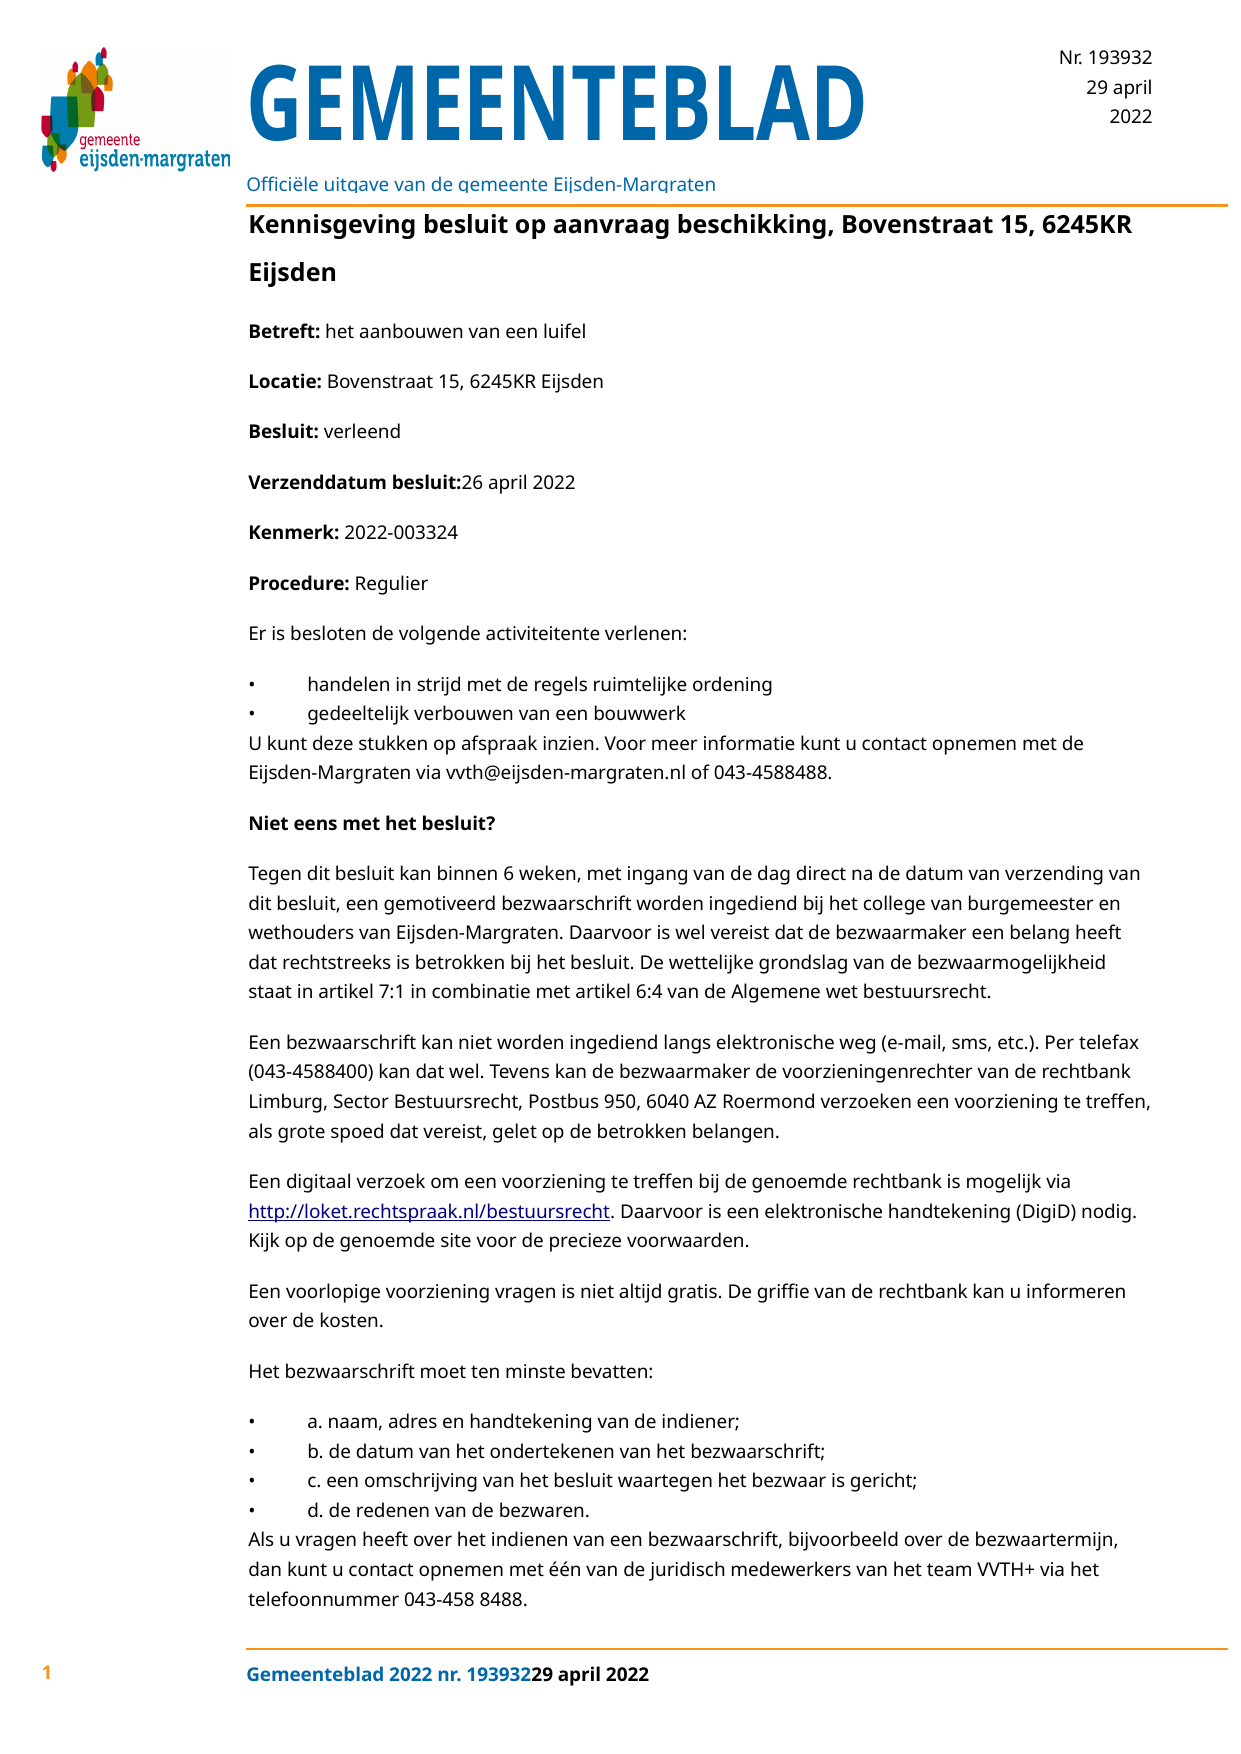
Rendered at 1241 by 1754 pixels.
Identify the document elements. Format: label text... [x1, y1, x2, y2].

text Tegen dit besluit kan binnen 6 weken, met ingang van de dag direct na de datum van verzending van dit besluit, een gemotiveerd bezwaarschrift worden ingediend bij het college van burgemeester en wethouders van Eijsden-Margraten. Daarvoor is wel vereist dat de bezwaarmaker een belang heeft dat rechtstreeks is betrokken bij het besluit. De wettelijke grondslag van de bezwaarmogelijkheid staat in artikel 7:1 in combinatie met artikel 6:4 van de Algemene wet bestuursrecht. [248, 860, 1152, 1004]
text Procedure: Regulier [248, 570, 1152, 596]
text Een digitaal verzoek om een voorziening te treffen bij de genoemde rechtbank is mogelijk via http://loket.rechtspraak.nl/bestuursrecht. Daarvoor is een elektronische handtekening (DigiD) nodig. Kijk op de genoemde site voor de precieze voorwaarden. [248, 1168, 1152, 1253]
text Als u vragen heeft over het indienen van een bezwaarschrift, bijvoorbeeld over de bezwaartermijn, dan kunt u contact opnemen met één van de juridisch medewerkers van het team VVTH+ via het telefoonnummer 043-458 8488. [248, 1527, 1152, 1612]
text Besluit: verleend [248, 419, 1152, 444]
list d. de redenen van de bezwaren. [248, 1497, 1152, 1523]
picture [41, 47, 231, 172]
text Een voorlopige voorziening vragen is niet altijd gratis. De griffie van de rechtbank kan u informeren over de kosten. [248, 1278, 1152, 1333]
text Een bezwaarschrift kan niet worden ingediend langs elektronische weg (e-mail, sms, etc.). Per telefax (043-4588400) kan dat wel. Tevens kan de bezwaarmaker de voorzieningenrechter van de rechtbank Limburg, Sector Bestuursrecht, Postbus 950, 6040 AZ Roermond verzoeken een voorziening te treffen, als grote spoed dat vereist, gelet op de betrokken belangen. [248, 1029, 1152, 1144]
text U kunt deze stukken op afspraak inzien. Voor meer informatie kunt u contact opnemen met de Eijsden-Margraten via vvth@eijsden-margraten.nl of 043-4588488. [248, 730, 1152, 785]
list handelen in strijd met de regels ruimtelijke ordening [248, 671, 1152, 697]
list a. naam, adres en handtekening van de indiener; [248, 1408, 1152, 1434]
text Het bezwaarschrift moet ten minste bevatten: [248, 1358, 1152, 1384]
text Er is besloten de volgende activiteitente verlenen: [248, 620, 1152, 646]
text Locatie: Bovenstraat 15, 6245KR Eijsden [248, 368, 1152, 394]
list c. een omschrijving van het besluit waartegen het bezwaar is gericht; [248, 1467, 1152, 1493]
text Kenmerk: 2022-003324 [248, 519, 1152, 545]
list gedeeltelijk verbouwen van een bouwwerk [248, 700, 1152, 726]
text Niet eens met het besluit? [248, 810, 1152, 836]
list b. de datum van het ondertekenen van het bezwaarschrift; [248, 1438, 1152, 1464]
text Kennisgeving besluit op aanvraag beschikking, Bovenstraat 15, 6245KR Eijsden [248, 207, 1152, 288]
text Betreft: het aanbouwen van een luifel [248, 318, 1152, 344]
text Verzenddatum besluit:26 april 2022 [248, 469, 1152, 495]
